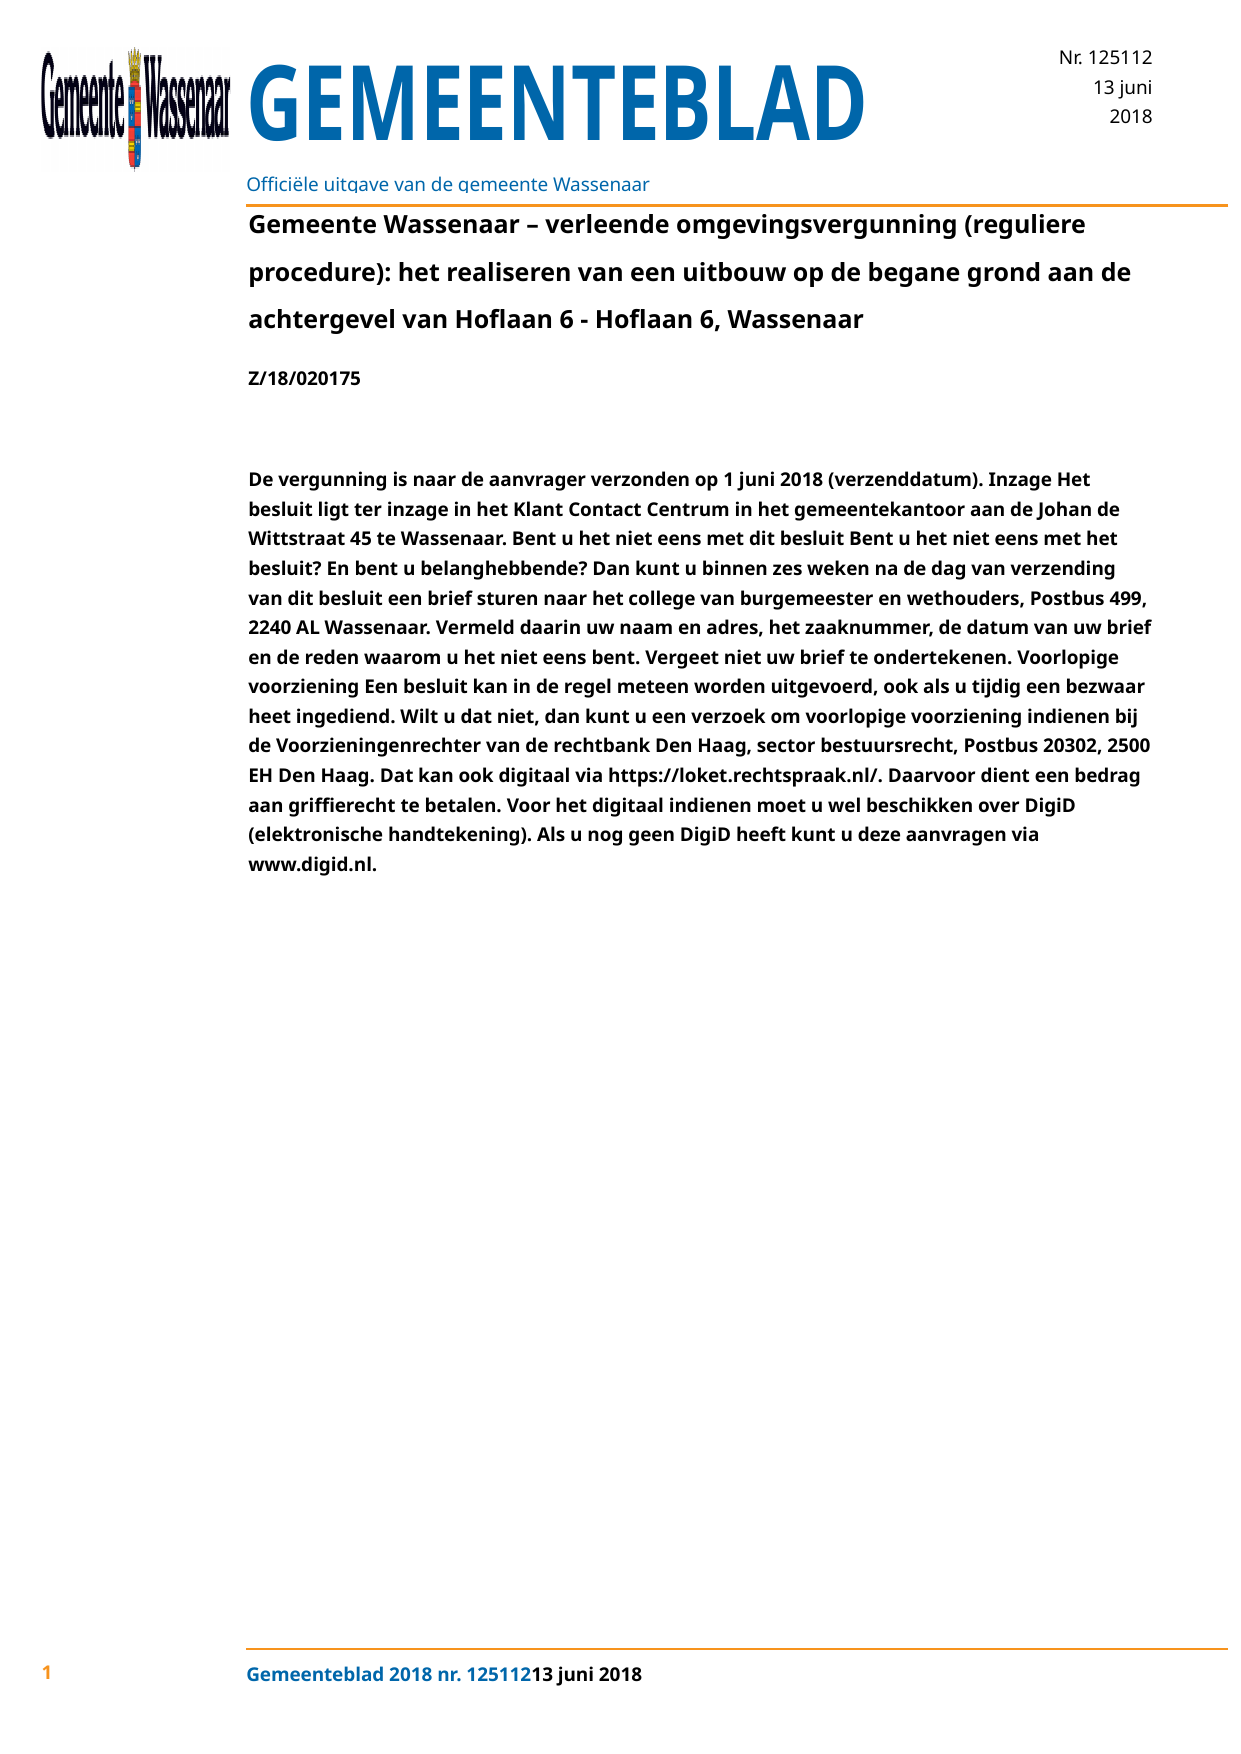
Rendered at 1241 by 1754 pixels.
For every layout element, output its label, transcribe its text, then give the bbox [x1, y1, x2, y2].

text Gemeente Wassenaar – verleende omgevingsvergunning (reguliere procedure): het realiseren van een uitbouw op de begane grond aan de achtergevel van Hoflaan 6 - Hoflaan 6, Wassenaar [248, 207, 1152, 336]
text De vergunning is naar de aanvrager verzonden op 1 juni 2018 (verzenddatum). Inzage Het besluit ligt ter inzage in het Klant Contact Centrum in het gemeentekantoor aan de Johan de Wittstraat 45 te Wassenaar. Bent u het niet eens met dit besluit Bent u het niet eens met het besluit? En bent u belanghebbende? Dan kunt u binnen zes weken na de dag van verzending van dit besluit een brief sturen naar het college van burgemeester en wethouders, Postbus 499, 2240 AL Wassenaar. Vermeld daarin uw naam en adres, het zaaknummer, de datum van uw brief en de reden waarom u het niet eens bent. Vergeet niet uw brief te ondertekenen. Voorlopige voorziening Een besluit kan in de regel meteen worden uitgevoerd, ook als u tijdig een bezwaar heet ingediend. Wilt u dat niet, dan kunt u een verzoek om voorlopige voorziening indienen bij de Voorzieningenrechter van de rechtbank Den Haag, sector bestuursrecht, Postbus 20302, 2500 EH Den Haag. Dat kan ook digitaal via https://loket.rechtspraak.nl/. Daarvoor dient een bedrag aan griffierecht te betalen. Voor het digitaal indienen moet u wel beschikken over DigiD (elektronische handtekening). Als u nog geen DigiD heeft kunt u deze aanvragen via www.digid.nl. [248, 466, 1152, 877]
text Z/18/020175 [248, 366, 1152, 391]
picture [41, 47, 231, 172]
